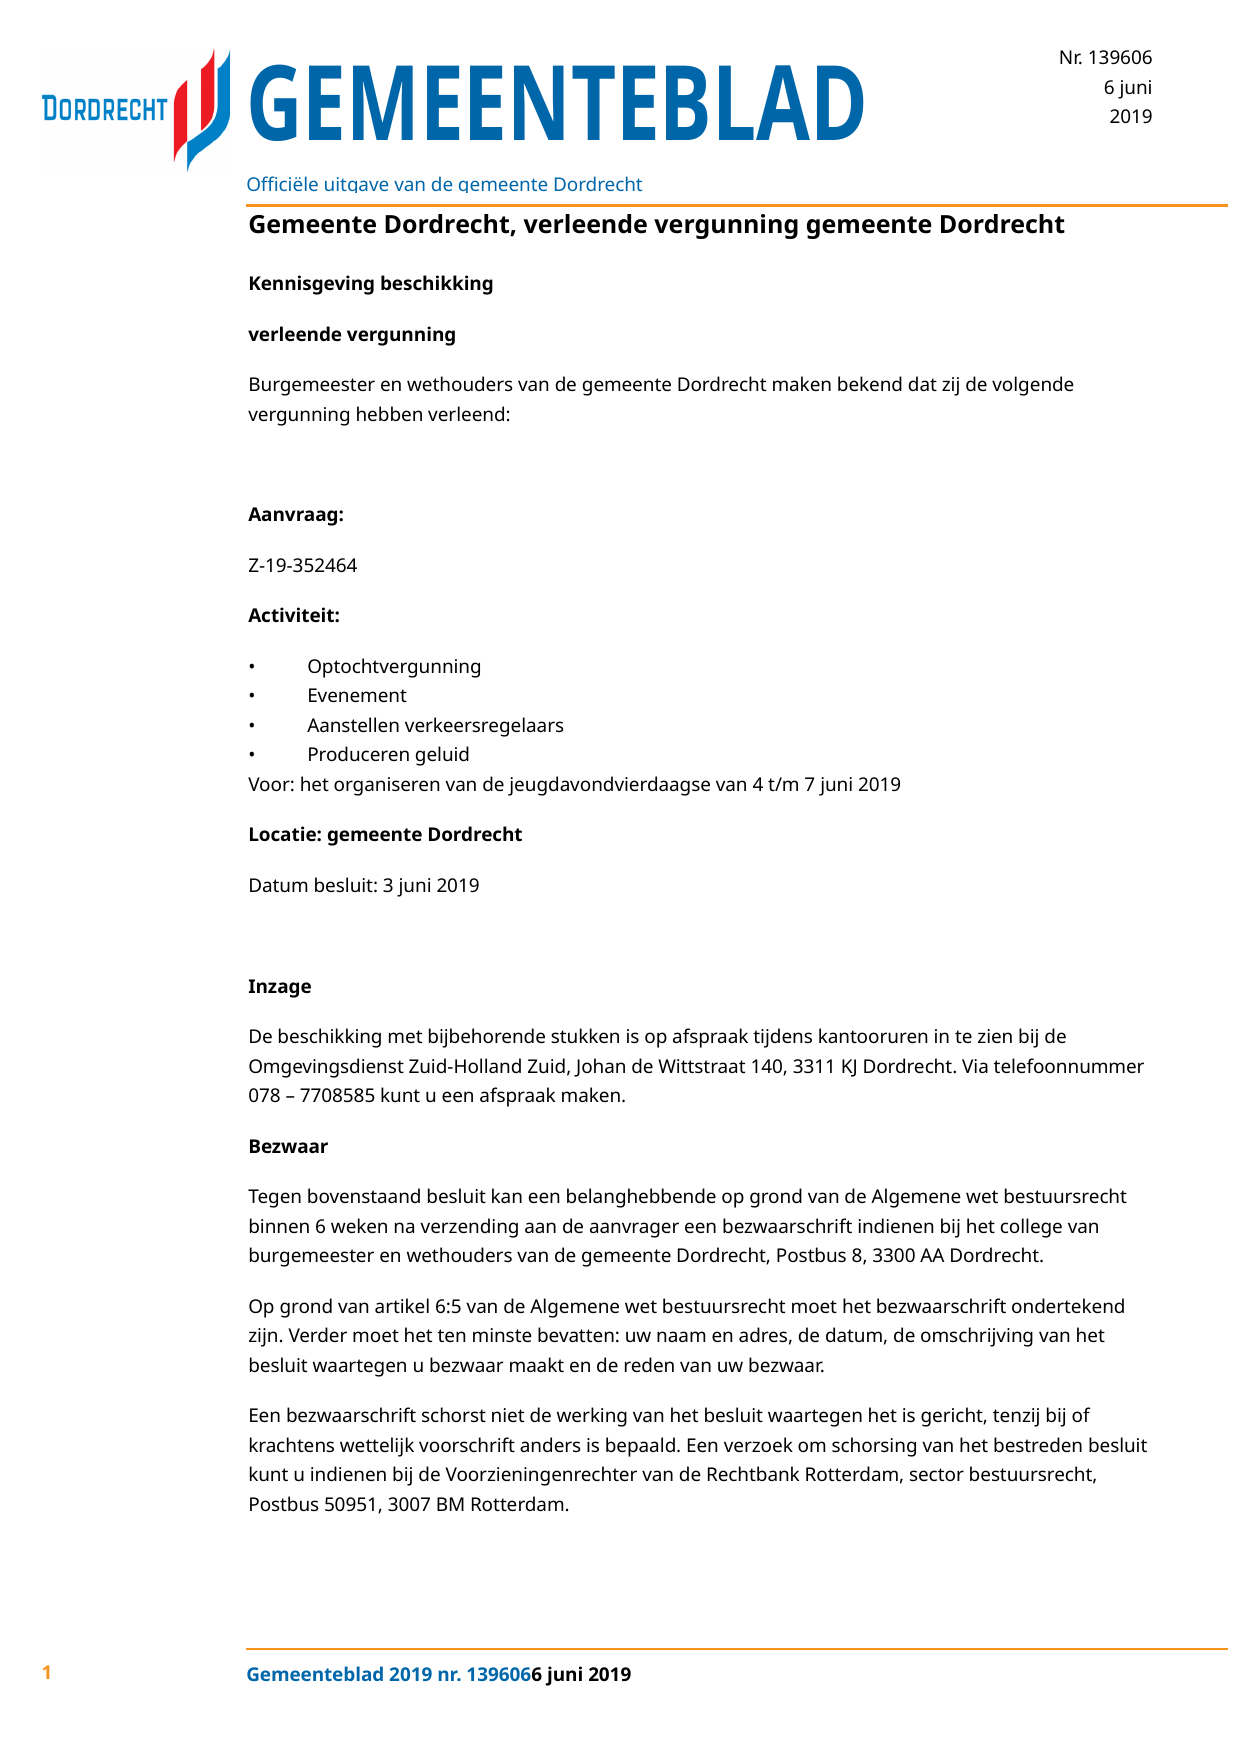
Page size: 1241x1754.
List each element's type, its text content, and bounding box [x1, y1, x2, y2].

text Inzage [248, 973, 1152, 998]
text Bezwaar [248, 1133, 1152, 1158]
picture [41, 47, 231, 172]
text Kennisgeving beschikking [248, 270, 1152, 296]
text Voor: het organiseren van de jeugdavondvierdaagse van 4 t/m 7 juni 2019 [248, 771, 1152, 797]
text De beschikking met bijbehorende stukken is op afspraak tijdens kantooruren in te zien bij de Omgevingsdienst Zuid-Holland Zuid, Johan de Wittstraat 140, 3311 KJ Dordrecht. Via telefoonnummer 078 – 7708585 kunt u een afspraak maken. [248, 1023, 1152, 1108]
list Optochtvergunning [248, 653, 1152, 678]
text verleende vergunning [248, 321, 1152, 346]
text Locatie: gemeente Dordrecht [248, 822, 1152, 847]
text Op grond van artikel 6:5 van de Algemene wet bestuursrecht moet het bezwaarschrift ondertekend zijn. Verder moet het ten minste bevatten: uw naam en adres, de datum, de omschrijving van het besluit waartegen u bezwaar maakt en de reden van uw bezwaar. [248, 1293, 1152, 1378]
text Z-19-352464 [248, 552, 1152, 578]
text Activiteit: [248, 602, 1152, 628]
text Burgemeester en wethouders van de gemeente Dordrecht maken bekend dat zij de volgende vergunning hebben verleend: [248, 371, 1152, 426]
list Produceren geluid [248, 742, 1152, 767]
text Tegen bovenstaand besluit kan een belanghebbende op grond van de Algemene wet bestuursrecht binnen 6 weken na verzending aan de aanvrager een bezwaarschrift indienen bij het college van burgemeester en wethouders van de gemeente Dordrecht, Postbus 8, 3300 AA Dordrecht. [248, 1183, 1152, 1268]
text Gemeente Dordrecht, verleende vergunning gemeente Dordrecht [248, 207, 1152, 241]
list Evenement [248, 682, 1152, 708]
list Aanstellen verkeersregelaars [248, 712, 1152, 738]
text Aanvraag: [248, 502, 1152, 527]
text Datum besluit: 3 juni 2019 [248, 872, 1152, 898]
text Een bezwaarschrift schorst niet de werking van het besluit waartegen het is gericht, tenzij bij of krachtens wettelijk voorschrift anders is bepaald. Een verzoek om schorsing van het bestreden besluit kunt u indienen bij de Voorzieningenrechter van de Rechtbank Rotterdam, sector bestuursrecht, Postbus 50951, 3007 BM Rotterdam. [248, 1402, 1152, 1517]
